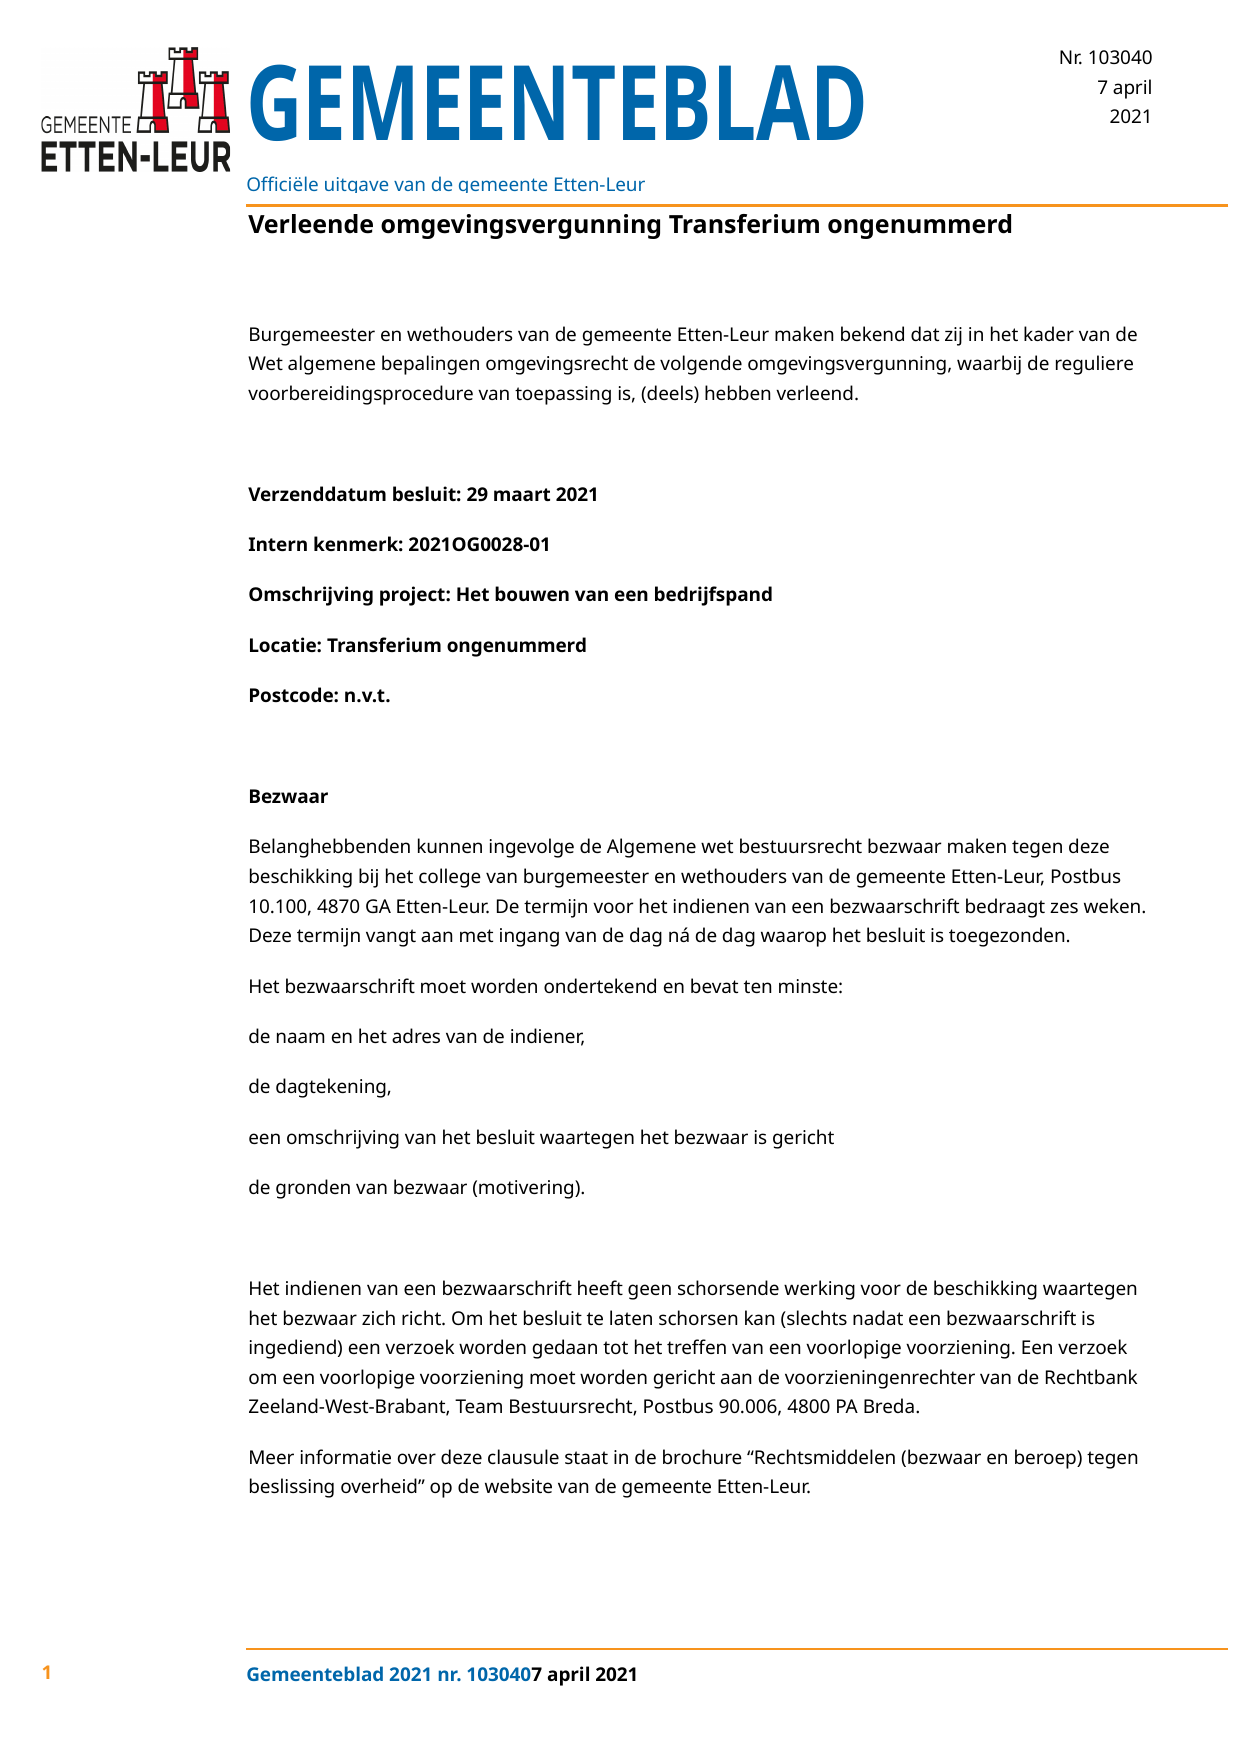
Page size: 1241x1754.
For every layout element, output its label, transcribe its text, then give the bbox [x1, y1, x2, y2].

text Verleende omgevingsvergunning Transferium ongenummerd [248, 207, 1152, 241]
text Het indienen van een bezwaarschrift heeft geen schorsende werking voor de beschikking waartegen het bezwaar zich richt. Om het besluit te laten schorsen kan (slechts nadat een bezwaarschrift is ingediend) een verzoek worden gedaan tot het treffen van een voorlopige voorziening. Een verzoek om een voorlopige voorziening moet worden gericht aan de voorzieningenrechter van de Rechtbank Zeeland-West-Brabant, Team Bestuursrecht, Postbus 90.006, 4800 PA Breda. [248, 1275, 1152, 1419]
text Verzenddatum besluit: 29 maart 2021 [248, 481, 1152, 506]
text Meer informatie over deze clausule staat in de brochure “Rechtsmiddelen (bezwaar en beroep) tegen beslissing overheid” op de website van de gemeente Etten-Leur. [248, 1444, 1152, 1499]
text Het bezwaarschrift moet worden ondertekend en bevat ten minste: [248, 973, 1152, 998]
text Locatie: Transferium ongenummerd [248, 632, 1152, 658]
text de naam en het adres van de indiener, [248, 1023, 1152, 1049]
text een omschrijving van het besluit waartegen het bezwaar is gericht [248, 1124, 1152, 1150]
text Postcode: n.v.t. [248, 682, 1152, 708]
text Bezwaar [248, 783, 1152, 809]
picture [41, 47, 231, 172]
text de gronden van bezwaar (motivering). [248, 1174, 1152, 1200]
text Belanghebbenden kunnen ingevolge de Algemene wet bestuursrecht bezwaar maken tegen deze beschikking bij het college van burgemeester en wethouders van de gemeente Etten-Leur, Postbus 10.100, 4870 GA Etten-Leur. De termijn voor het indienen van een bezwaarschrift bedraagt zes weken. Deze termijn vangt aan met ingang van de dag ná de dag waarop het besluit is toegezonden. [248, 834, 1152, 948]
text Omschrijving project: Het bouwen van een bedrijfspand [248, 582, 1152, 607]
text Burgemeester en wethouders van de gemeente Etten-Leur maken bekend dat zij in het kader van de Wet algemene bepalingen omgevingsrecht de volgende omgevingsvergunning, waarbij de reguliere voorbereidingsprocedure van toepassing is, (deels) hebben verleend. [248, 321, 1152, 406]
text Intern kenmerk: 2021OG0028-01 [248, 531, 1152, 557]
text de dagtekening, [248, 1074, 1152, 1099]
